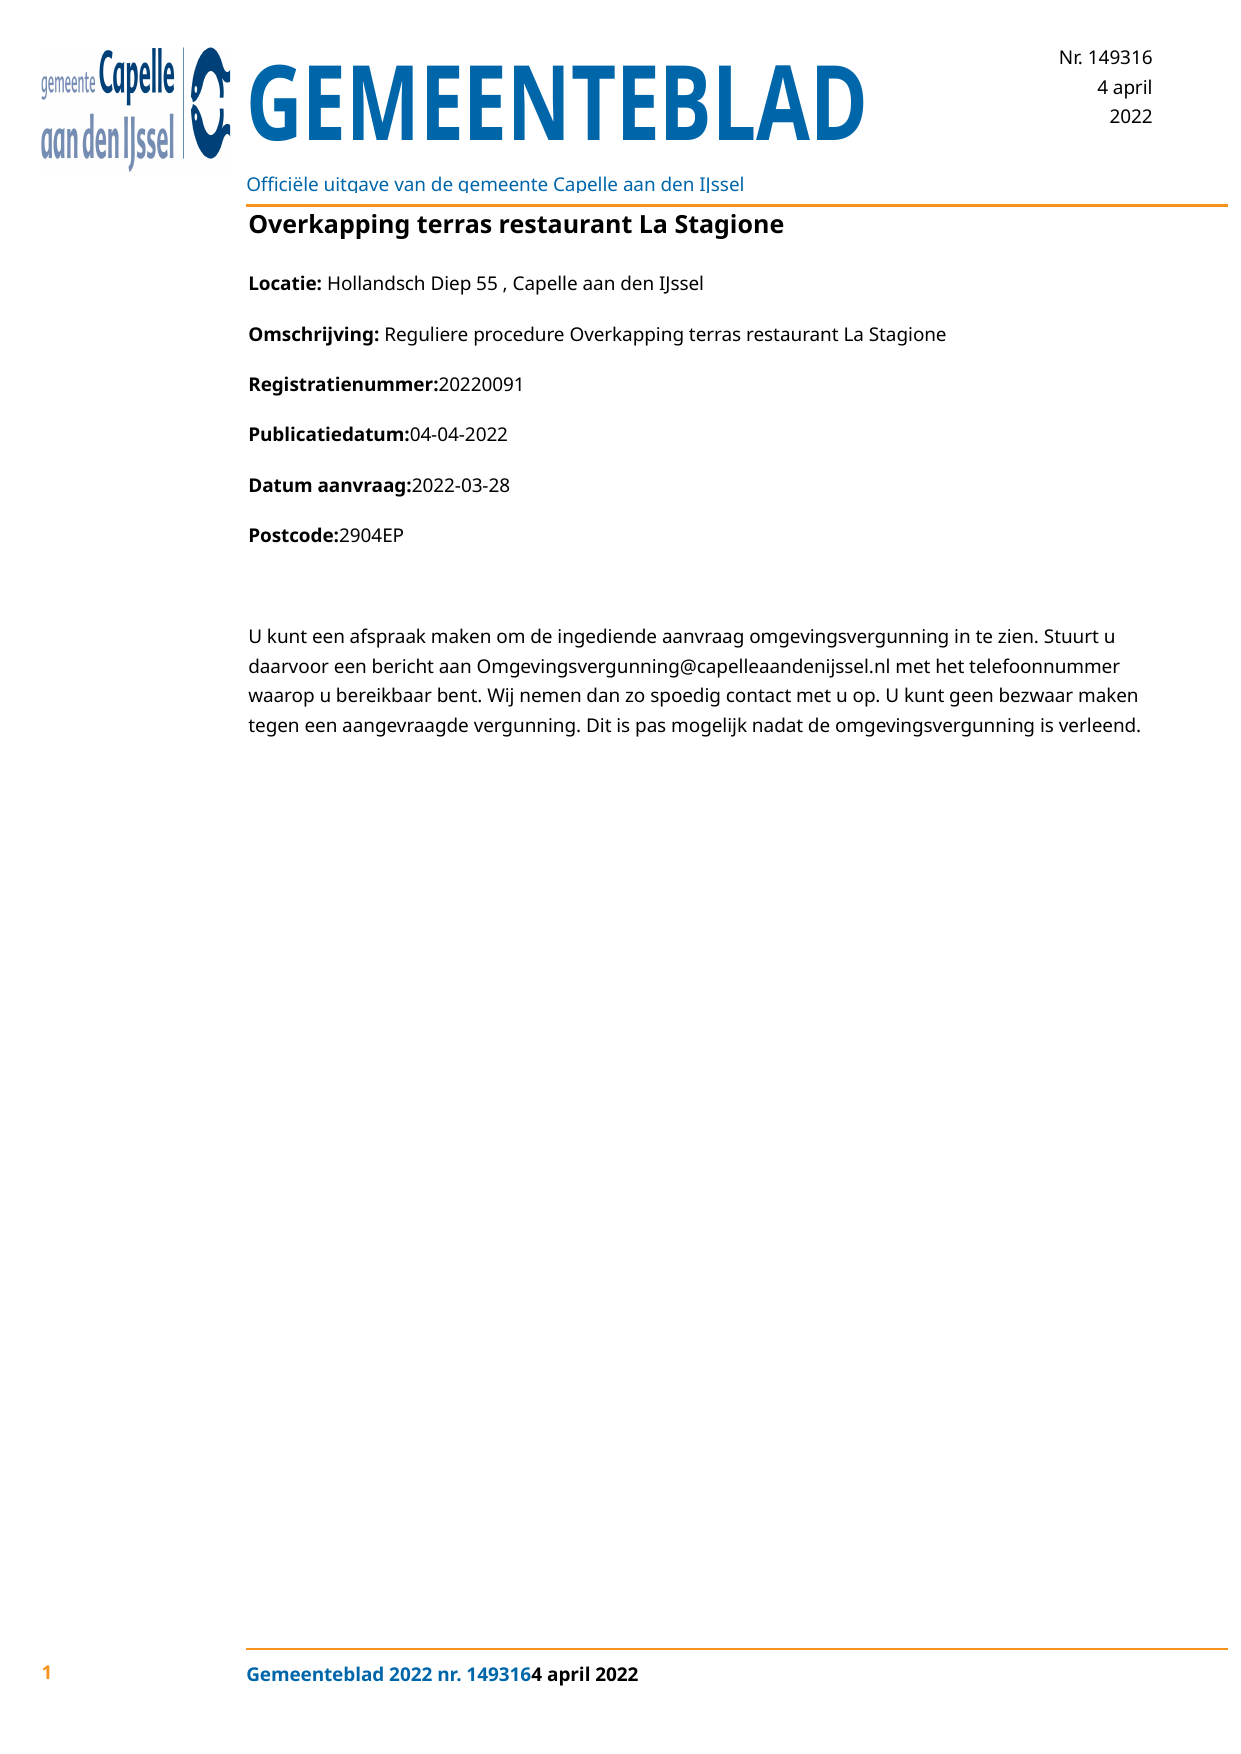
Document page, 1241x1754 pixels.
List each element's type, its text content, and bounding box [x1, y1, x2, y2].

text Locatie: Hollandsch Diep 55 , Capelle aan den IJssel [248, 270, 1152, 296]
text Registratienummer:20220091 [248, 371, 1152, 397]
text Postcode:2904EP [248, 522, 1152, 548]
text Publicatiedatum:04-04-2022 [248, 422, 1152, 447]
text Omschrijving: Reguliere procedure Overkapping terras restaurant La Stagione [248, 321, 1152, 346]
text U kunt een afspraak maken om de ingediende aanvraag omgevingsvergunning in te zien. Stuurt u daarvoor een bericht aan Omgevingsvergunning@capelleaandenijssel.nl met het telefoonnummer waarop u bereikbaar bent. Wij nemen dan zo spoedig contact met u op. U kunt geen bezwaar maken tegen een aangevraagde vergunning. Dit is pas mogelijk nadat de omgevingsvergunning is verleend. [248, 623, 1152, 738]
text Overkapping terras restaurant La Stagione [248, 207, 1152, 241]
text Datum aanvraag:2022-03-28 [248, 472, 1152, 498]
picture [41, 47, 231, 172]
